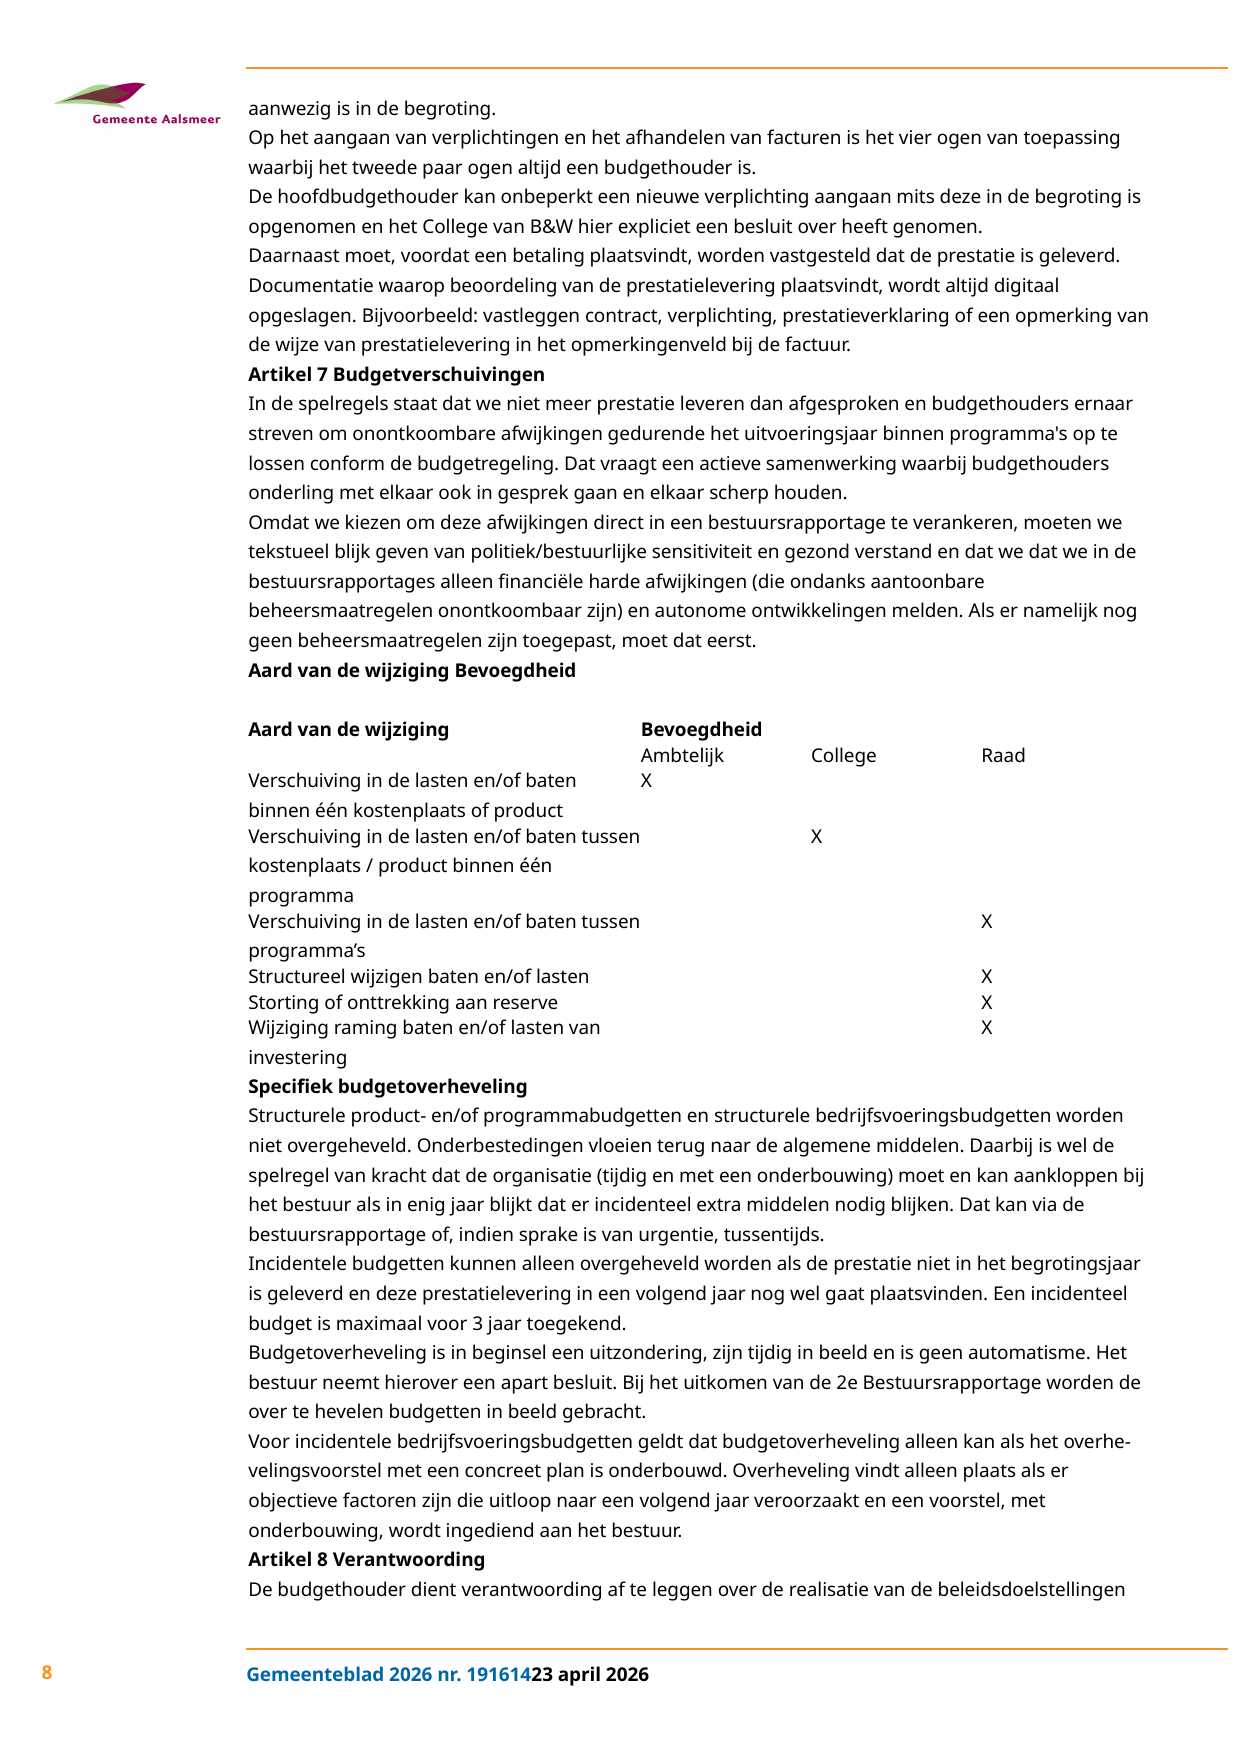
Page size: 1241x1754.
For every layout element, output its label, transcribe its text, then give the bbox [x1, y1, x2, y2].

text aanwezig is in de begroting. [248, 95, 1152, 121]
text In de spelregels staat dat we niet meer prestatie leveren dan afgesproken en budgethouders ernaar streven om onontkoombare afwijkingen gedurende het uitvoeringsjaar binnen programma's op te lossen conform de budgetregeling. Dat vraagt een actieve samenwerking waarbij budgethouders onderling met elkaar ook in gesprek gaan en elkaar scherp houden. [248, 391, 1152, 505]
table_cell Ambtelijk [641, 742, 811, 768]
table_cell [641, 989, 811, 1014]
table_cell [811, 1015, 981, 1070]
text Daarnaast moet, voordat een betaling plaatsvindt, worden vastgesteld dat de prestatie is geleverd. Documentatie waarop beoordeling van de prestatielevering plaatsvindt, wordt altijd digitaal opgeslagen. Bijvoorbeeld: vastleggen contract, verplichting, prestatieverklaring of een opmerking van de wijze van prestatielevering in het opmerkingenveld bij de factuur. [248, 243, 1152, 357]
table_cell Verschuiving in de lasten en/of baten tussen programma’s [248, 908, 641, 963]
table_header Aard van de wijziging [248, 716, 641, 742]
text Artikel 8 Verantwoording [248, 1546, 1152, 1572]
table_cell [811, 989, 981, 1014]
picture [41, 47, 231, 172]
table_cell X [981, 989, 1152, 1014]
text Budgetoverheveling is in beginsel een uitzondering, zijn tijdig in beeld en is geen automatisme. Het bestuur neemt hierover een apart besluit. Bij het uitkomen van de 2e Bestuursrapportage worden de over te hevelen budgetten in beeld gebracht. [248, 1339, 1152, 1424]
table_cell [641, 963, 811, 989]
table_header Bevoegdheid [641, 716, 1152, 742]
table_cell [248, 742, 641, 768]
text De budgethouder dient verantwoording af te leggen over de realisatie van de beleidsdoelstellingen [248, 1576, 1152, 1602]
table_cell X [641, 768, 811, 823]
table_cell [641, 823, 811, 908]
table_cell [981, 823, 1152, 908]
text Aard van de wijziging Bevoegdheid [248, 657, 1152, 683]
text Specifiek budgetoverheveling [248, 1073, 1152, 1099]
text De hoofdbudgethouder kan onbeperkt een nieuwe verplichting aangaan mits deze in de begroting is opgenomen en het College van B&W hier expliciet een besluit over heeft genomen. [248, 183, 1152, 239]
table_cell Structureel wijzigen baten en/of lasten [248, 963, 641, 989]
table_cell Verschuiving in de lasten en/of baten binnen één kostenplaats of product [248, 768, 641, 823]
table_cell [811, 963, 981, 989]
text Omdat we kiezen om deze afwijkingen direct in een bestuursrapportage te verankeren, moeten we tekstueel blijk geven van politiek/bestuurlijke sensitiviteit en gezond verstand en dat we dat we in de bestuursrapportages alleen financiële harde afwijkingen (die ondanks aantoonbare beheersmaatregelen onontkoombaar zijn) en autonome ontwikkelingen melden. Als er namelijk nog geen beheersmaatregelen zijn toegepast, moet dat eerst. [248, 509, 1152, 653]
table_cell [811, 768, 981, 823]
table_cell X [981, 963, 1152, 989]
table_cell Wijziging raming baten en/of lasten van investering [248, 1015, 641, 1070]
table_cell Verschuiving in de lasten en/of baten tussen kostenplaats / product binnen één programma [248, 823, 641, 908]
text Op het aangaan van verplichtingen en het afhandelen van facturen is het vier ogen van toepassing waarbij het tweede paar ogen altijd een budgethouder is. [248, 124, 1152, 180]
table_cell College [811, 742, 981, 768]
table_cell Storting of onttrekking aan reserve [248, 989, 641, 1014]
table_cell Raad [981, 742, 1152, 768]
table_cell [981, 768, 1152, 823]
table_cell X [981, 1015, 1152, 1070]
text Structurele product- en/of programmabudgetten en structurele bedrijfsvoeringsbudgetten worden niet overgeheveld. Onderbestedingen vloeien terug naar de algemene middelen. Daarbij is wel de spelregel van kracht dat de organisatie (tijdig en met een onderbouwing) moet en kan aankloppen bij het bestuur als in enig jaar blijkt dat er incidenteel extra middelen nodig blijken. Dat kan via de bestuursrapportage of, indien sprake is van urgentie, tussentijds. [248, 1103, 1152, 1247]
table_cell X [811, 823, 981, 908]
table_cell [641, 908, 811, 963]
table_cell X [981, 908, 1152, 963]
text Incidentele budgetten kunnen alleen overgeheveld worden als de prestatie niet in het begrotingsjaar is geleverd en deze prestatielevering in een volgend jaar nog wel gaat plaatsvinden. Een incidenteel budget is maximaal voor 3 jaar toegekend. [248, 1251, 1152, 1336]
table_cell [811, 908, 981, 963]
text Artikel 7 Budgetverschuivingen [248, 361, 1152, 387]
text Voor incidentele bedrijfsvoeringsbudgetten geldt dat budgetoverheveling alleen kan als het overhe-velingsvoorstel met een concreet plan is onderbouwd. Overheveling vindt alleen plaats als er objectieve factoren zijn die uitloop naar een volgend jaar veroorzaakt en een voorstel, met onderbouwing, wordt ingediend aan het bestuur. [248, 1428, 1152, 1543]
table_cell [641, 1015, 811, 1070]
